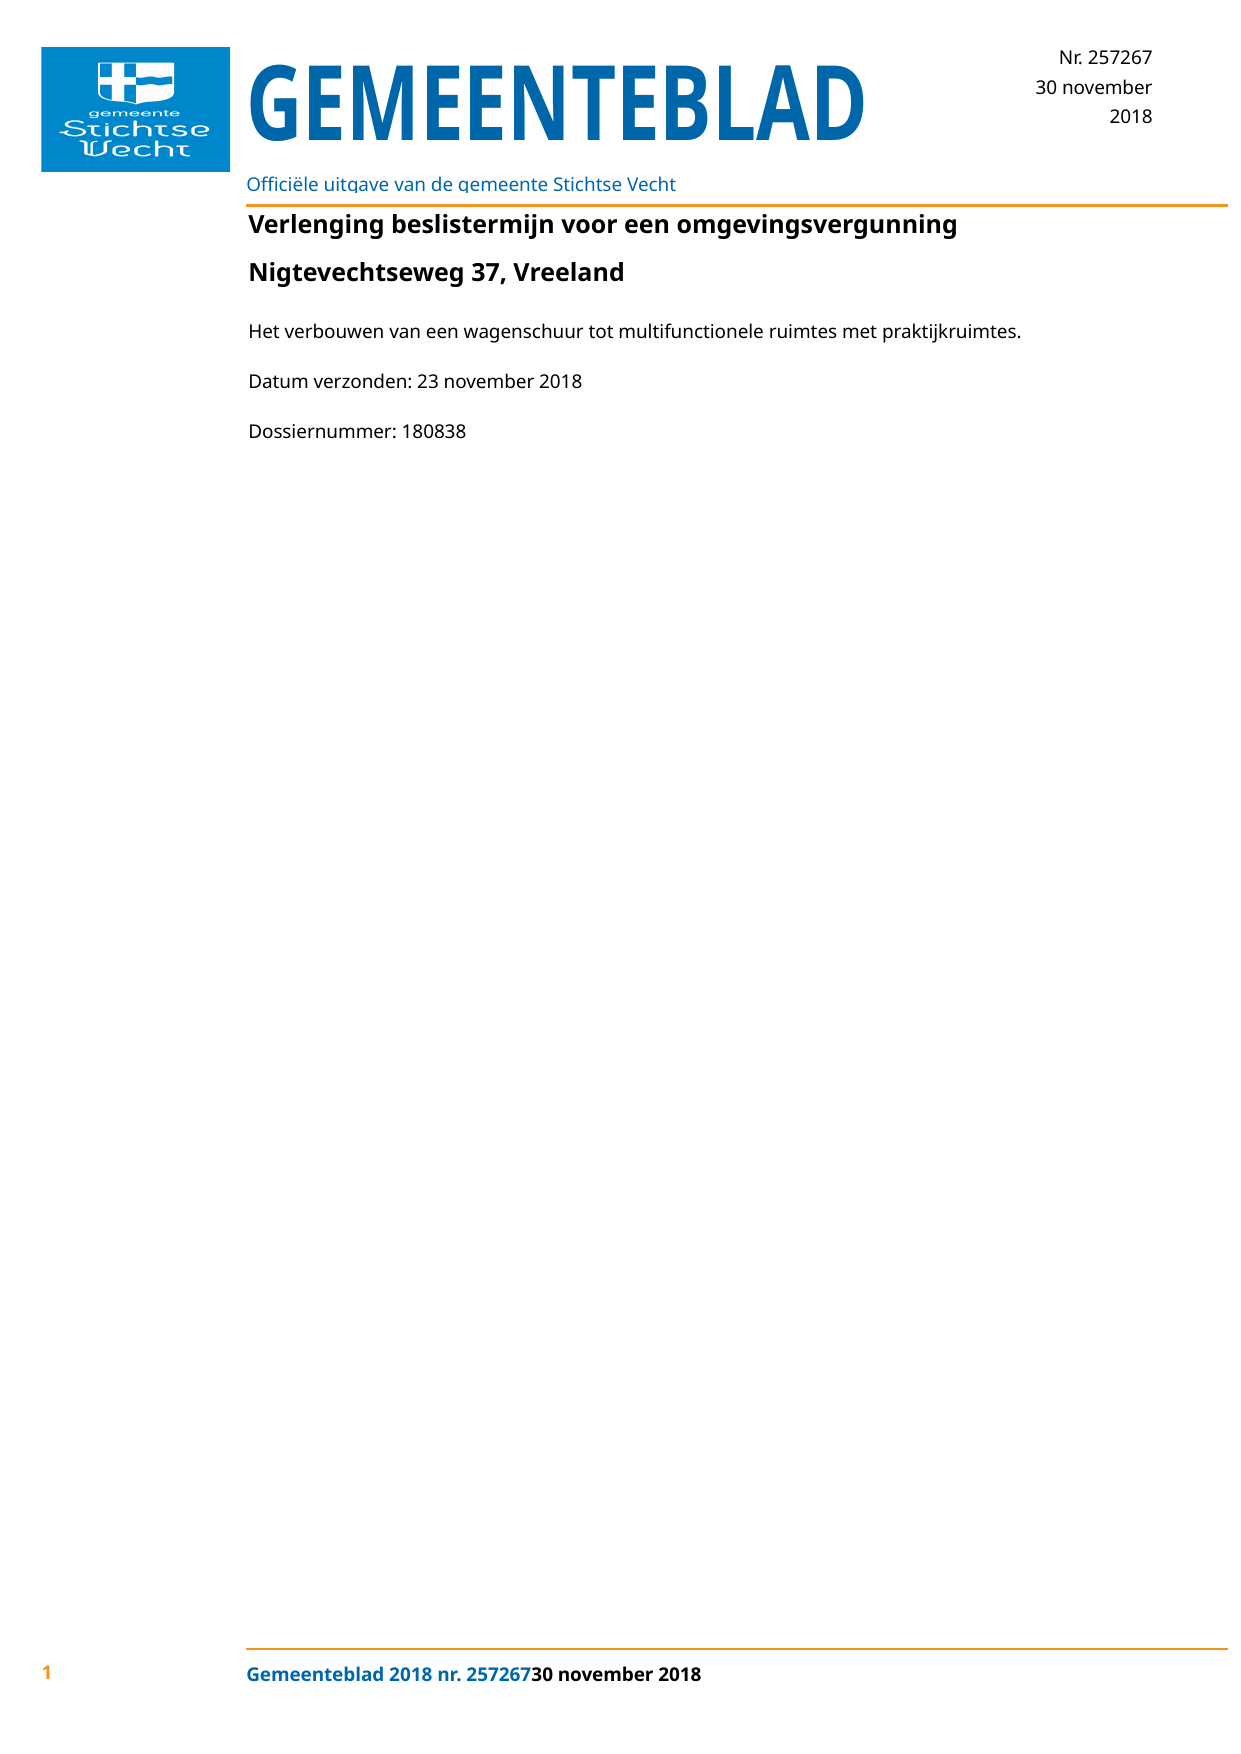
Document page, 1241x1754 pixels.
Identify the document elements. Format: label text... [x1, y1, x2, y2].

text Het verbouwen van een wagenschuur tot multifunctionele ruimtes met praktijkruimtes. [248, 318, 1152, 344]
picture [137, 63, 174, 103]
text Datum verzonden: 23 november 2018 [248, 368, 1152, 394]
picture [99, 63, 135, 101]
text Verlenging beslistermijn voor een omgevingsvergunning Nigtevechtseweg 37, Vreeland [248, 207, 1152, 288]
text Dossiernummer: 180838 [248, 419, 1152, 444]
